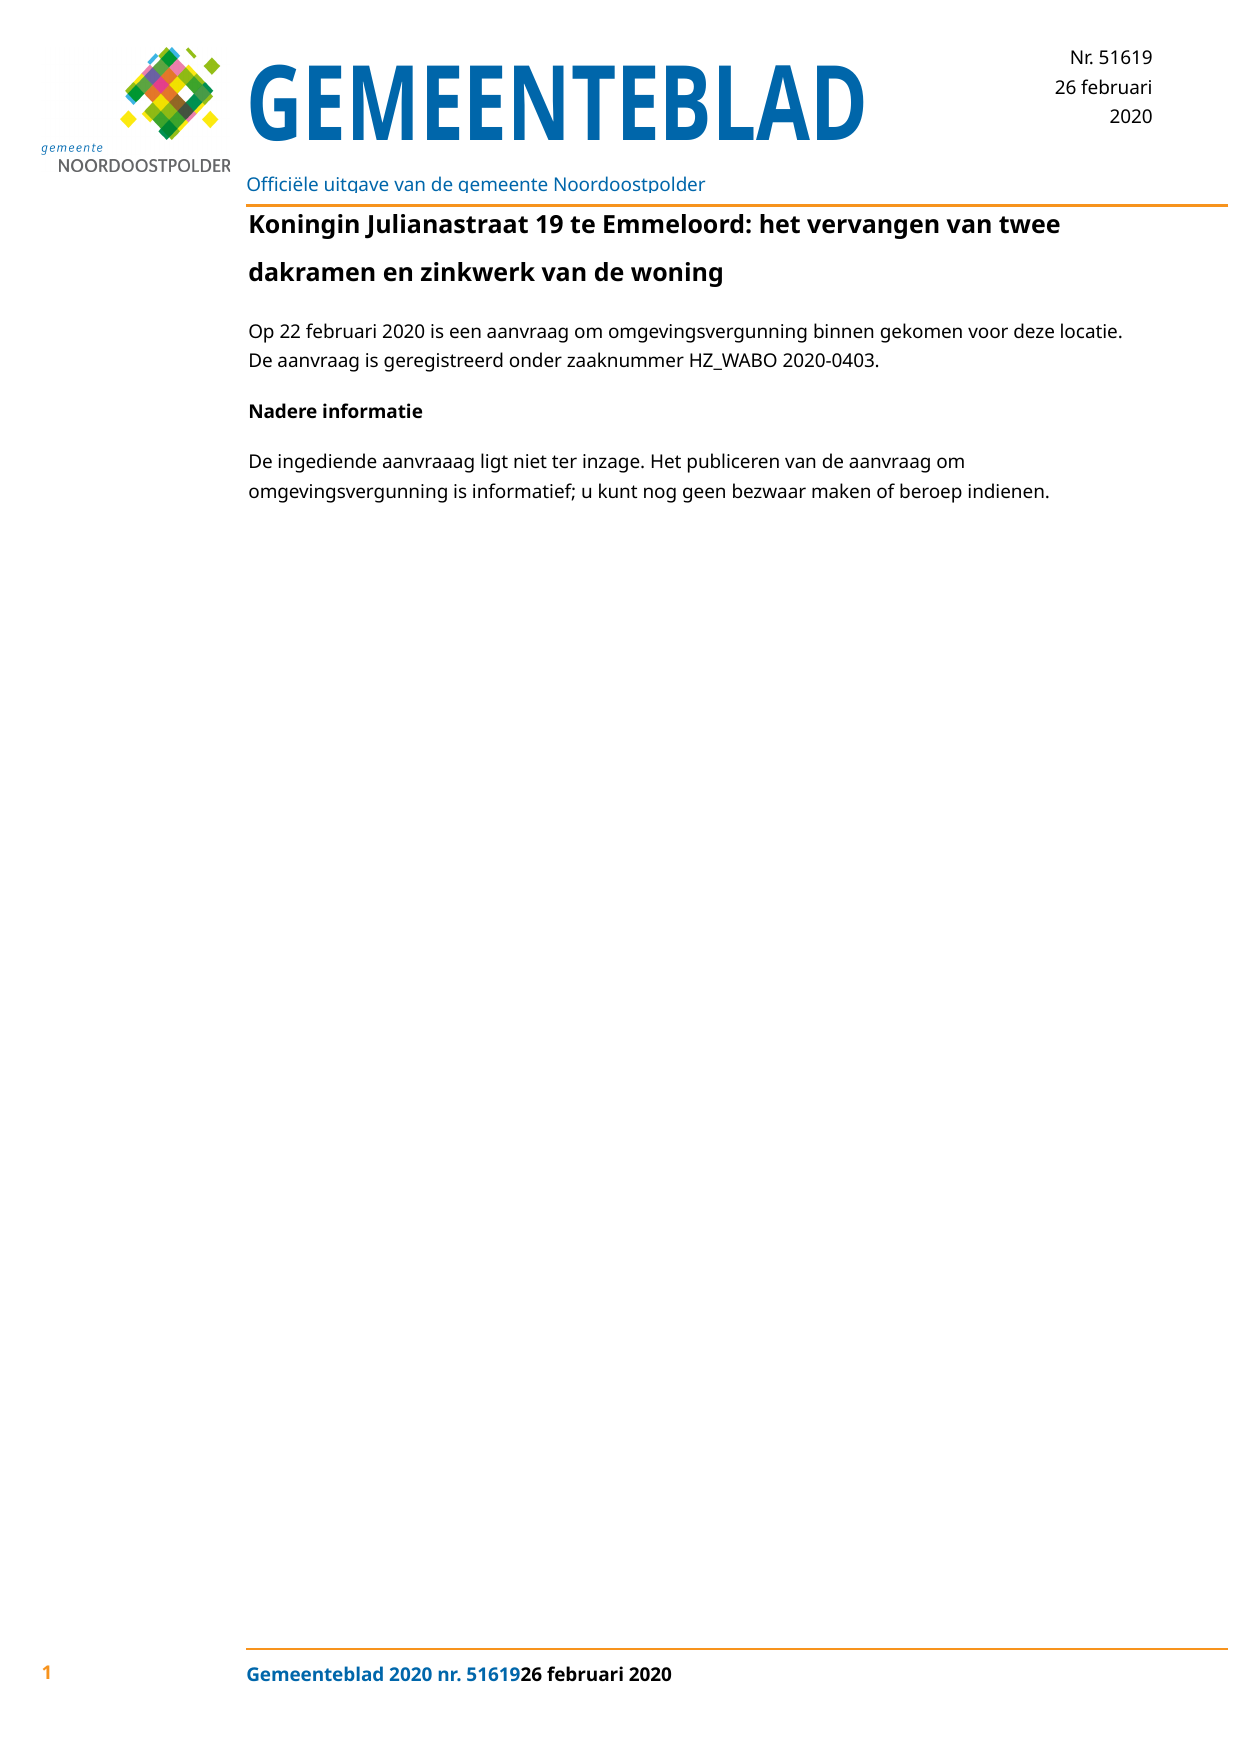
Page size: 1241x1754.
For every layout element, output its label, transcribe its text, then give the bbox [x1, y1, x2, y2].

text Koningin Julianastraat 19 te Emmeloord: het vervangen van twee dakramen en zinkwerk van de woning [248, 207, 1152, 288]
text Nadere informatie [248, 398, 1152, 424]
picture [41, 47, 231, 172]
text Op 22 februari 2020 is een aanvraag om omgevingsvergunning binnen gekomen voor deze locatie. De aanvraag is geregistreerd onder zaaknummer HZ_WABO 2020-0403. [248, 318, 1152, 373]
text De ingediende aanvraaag ligt niet ter inzage. Het publiceren van de aanvraag om omgevingsvergunning is informatief; u kunt nog geen bezwaar maken of beroep indienen. [248, 448, 1152, 504]
